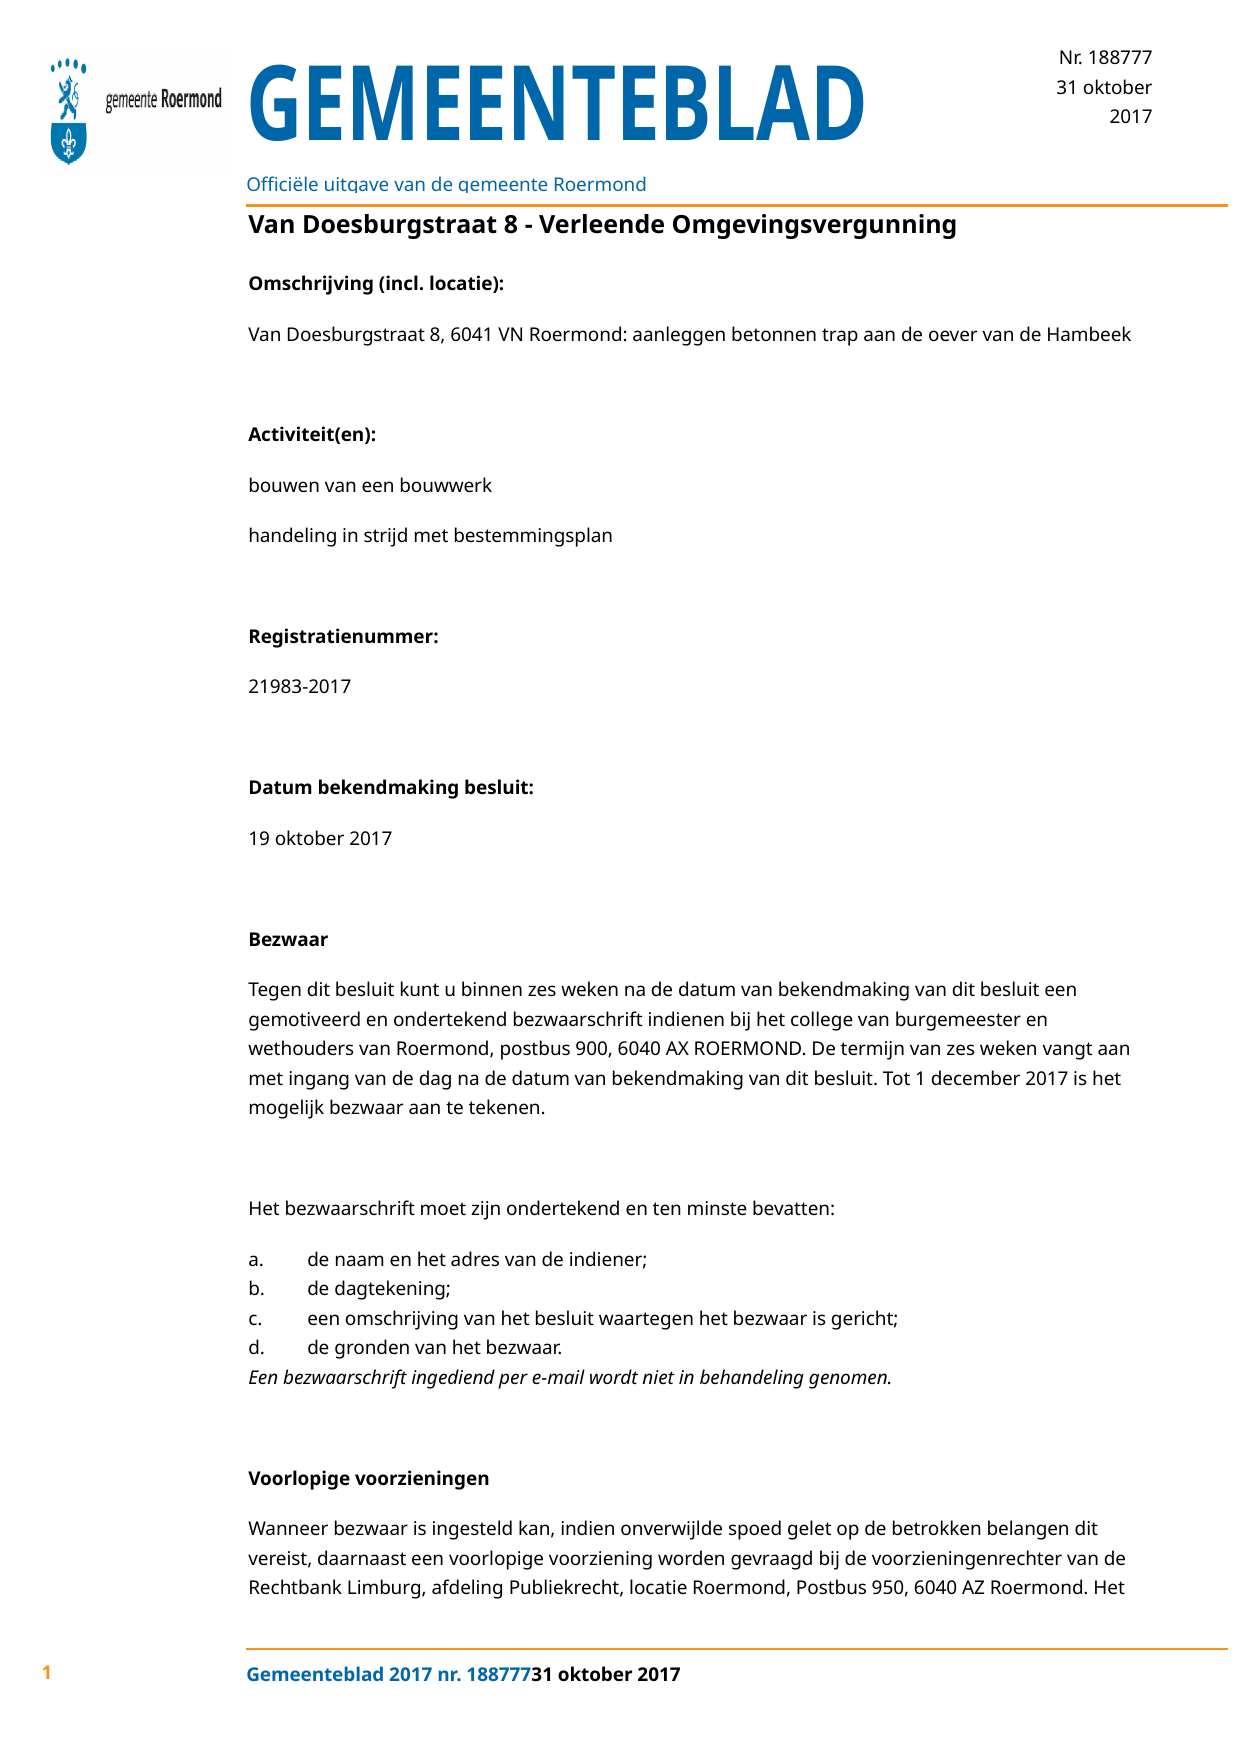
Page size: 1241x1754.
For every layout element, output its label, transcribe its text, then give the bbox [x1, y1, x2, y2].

list de gronden van het bezwaar. [248, 1334, 1152, 1360]
text Het bezwaarschrift moet zijn ondertekend en ten minste bevatten: [248, 1195, 1152, 1221]
list een omschrijving van het besluit waartegen het bezwaar is gericht; [248, 1305, 1152, 1331]
text handeling in strijd met bestemmingsplan [248, 522, 1152, 548]
text Bezwaar [248, 926, 1152, 951]
text 21983-2017 [248, 674, 1152, 699]
text bouwen van een bouwwerk [248, 472, 1152, 498]
text Van Doesburgstraat 8, 6041 VN Roermond: aanleggen betonnen trap aan de oever van de Hambeek [248, 321, 1152, 346]
text Voorlopige voorzieningen [248, 1465, 1152, 1491]
list de dagtekening; [248, 1275, 1152, 1301]
text Datum bekendmaking besluit: [248, 774, 1152, 800]
text 19 oktober 2017 [248, 825, 1152, 851]
text Van Doesburgstraat 8 - Verleende Omgevingsvergunning [248, 207, 1152, 241]
text Activiteit(en): [248, 422, 1152, 447]
picture [41, 47, 231, 172]
text Omschrijving (incl. locatie): [248, 270, 1152, 296]
text Registratienummer: [248, 623, 1152, 649]
text Wanneer bezwaar is ingesteld kan, indien onverwijlde spoed gelet op de betrokken belangen dit vereist, daarnaast een voorlopige voorziening worden gevraagd bij de voorzieningenrechter van de Rechtbank Limburg, afdeling Publiekrecht, locatie Roermond, Postbus 950, 6040 AZ Roermond. Het [248, 1515, 1152, 1600]
text Tegen dit besluit kunt u binnen zes weken na de datum van bekendmaking van dit besluit een gemotiveerd en ondertekend bezwaarschrift indienen bij het college van burgemeester en wethouders van Roermond, postbus 900, 6040 AX ROERMOND. De termijn van zes weken vangt aan met ingang van de dag na de datum van bekendmaking van dit besluit. Tot 1 december 2017 is het mogelijk bezwaar aan te tekenen. [248, 976, 1152, 1120]
text Een bezwaarschrift ingediend per e-mail wordt niet in behandeling genomen. [248, 1364, 1152, 1390]
list de naam en het adres van de indiener; [248, 1246, 1152, 1271]
